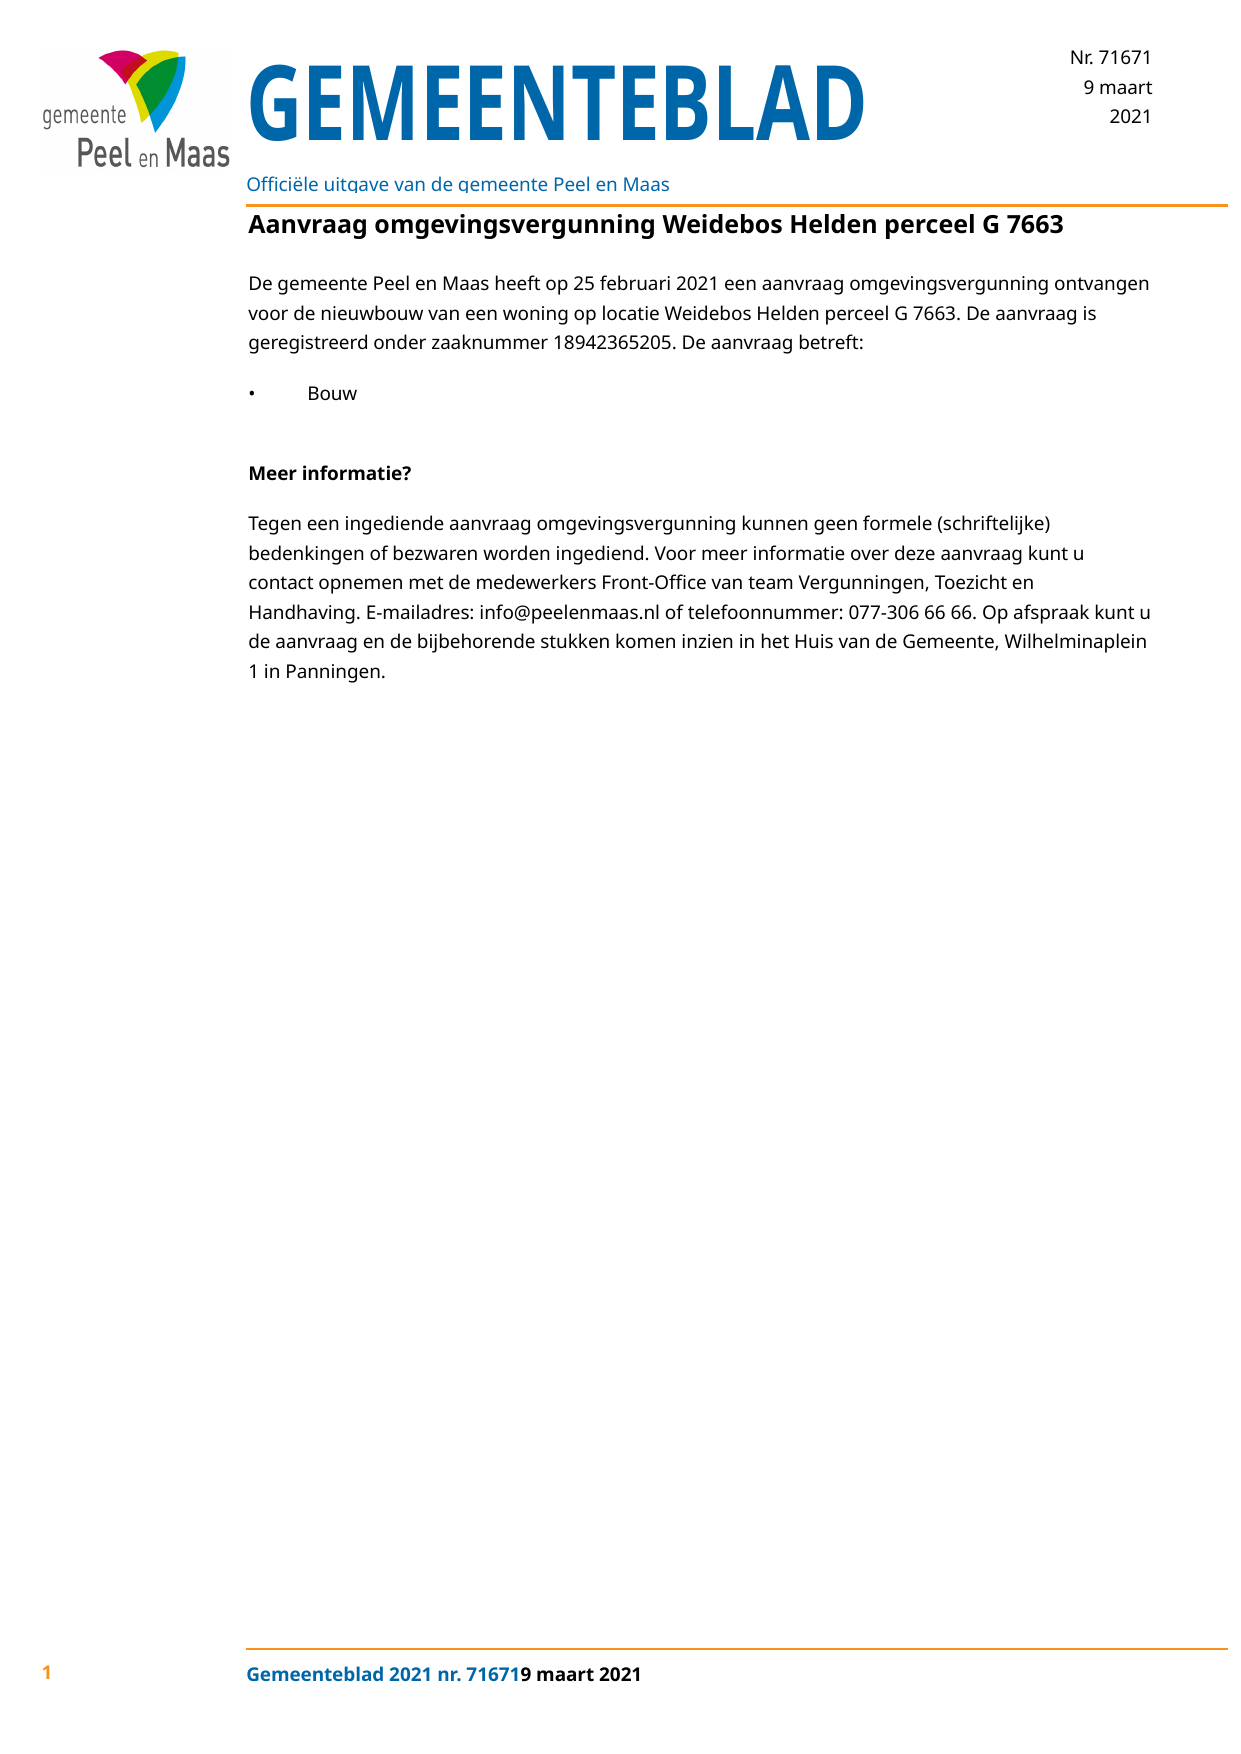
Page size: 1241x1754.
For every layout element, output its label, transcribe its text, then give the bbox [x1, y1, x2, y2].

text Aanvraag omgevingsvergunning Weidebos Helden perceel G 7663 [248, 207, 1152, 241]
text De gemeente Peel en Maas heeft op 25 februari 2021 een aanvraag omgevingsvergunning ontvangen voor de nieuwbouw van een woning op locatie Weidebos Helden perceel G 7663. De aanvraag is geregistreerd onder zaaknummer 18942365205. De aanvraag betreft: [248, 270, 1152, 355]
picture [41, 47, 231, 172]
list Bouw [248, 380, 1152, 406]
text Tegen een ingediende aanvraag omgevingsvergunning kunnen geen formele (schriftelijke) bedenkingen of bezwaren worden ingediend. Voor meer informatie over deze aanvraag kunt u contact opnemen met de medewerkers Front-Office van team Vergunningen, Toezicht en Handhaving. E-mailadres: info@peelenmaas.nl of telefoonnummer: 077-306 66 66. Op afspraak kunt u de aanvraag en de bijbehorende stukken komen inzien in het Huis van de Gemeente, Wilhelminaplein 1 in Panningen. [248, 510, 1152, 684]
text Meer informatie? [248, 460, 1152, 486]
